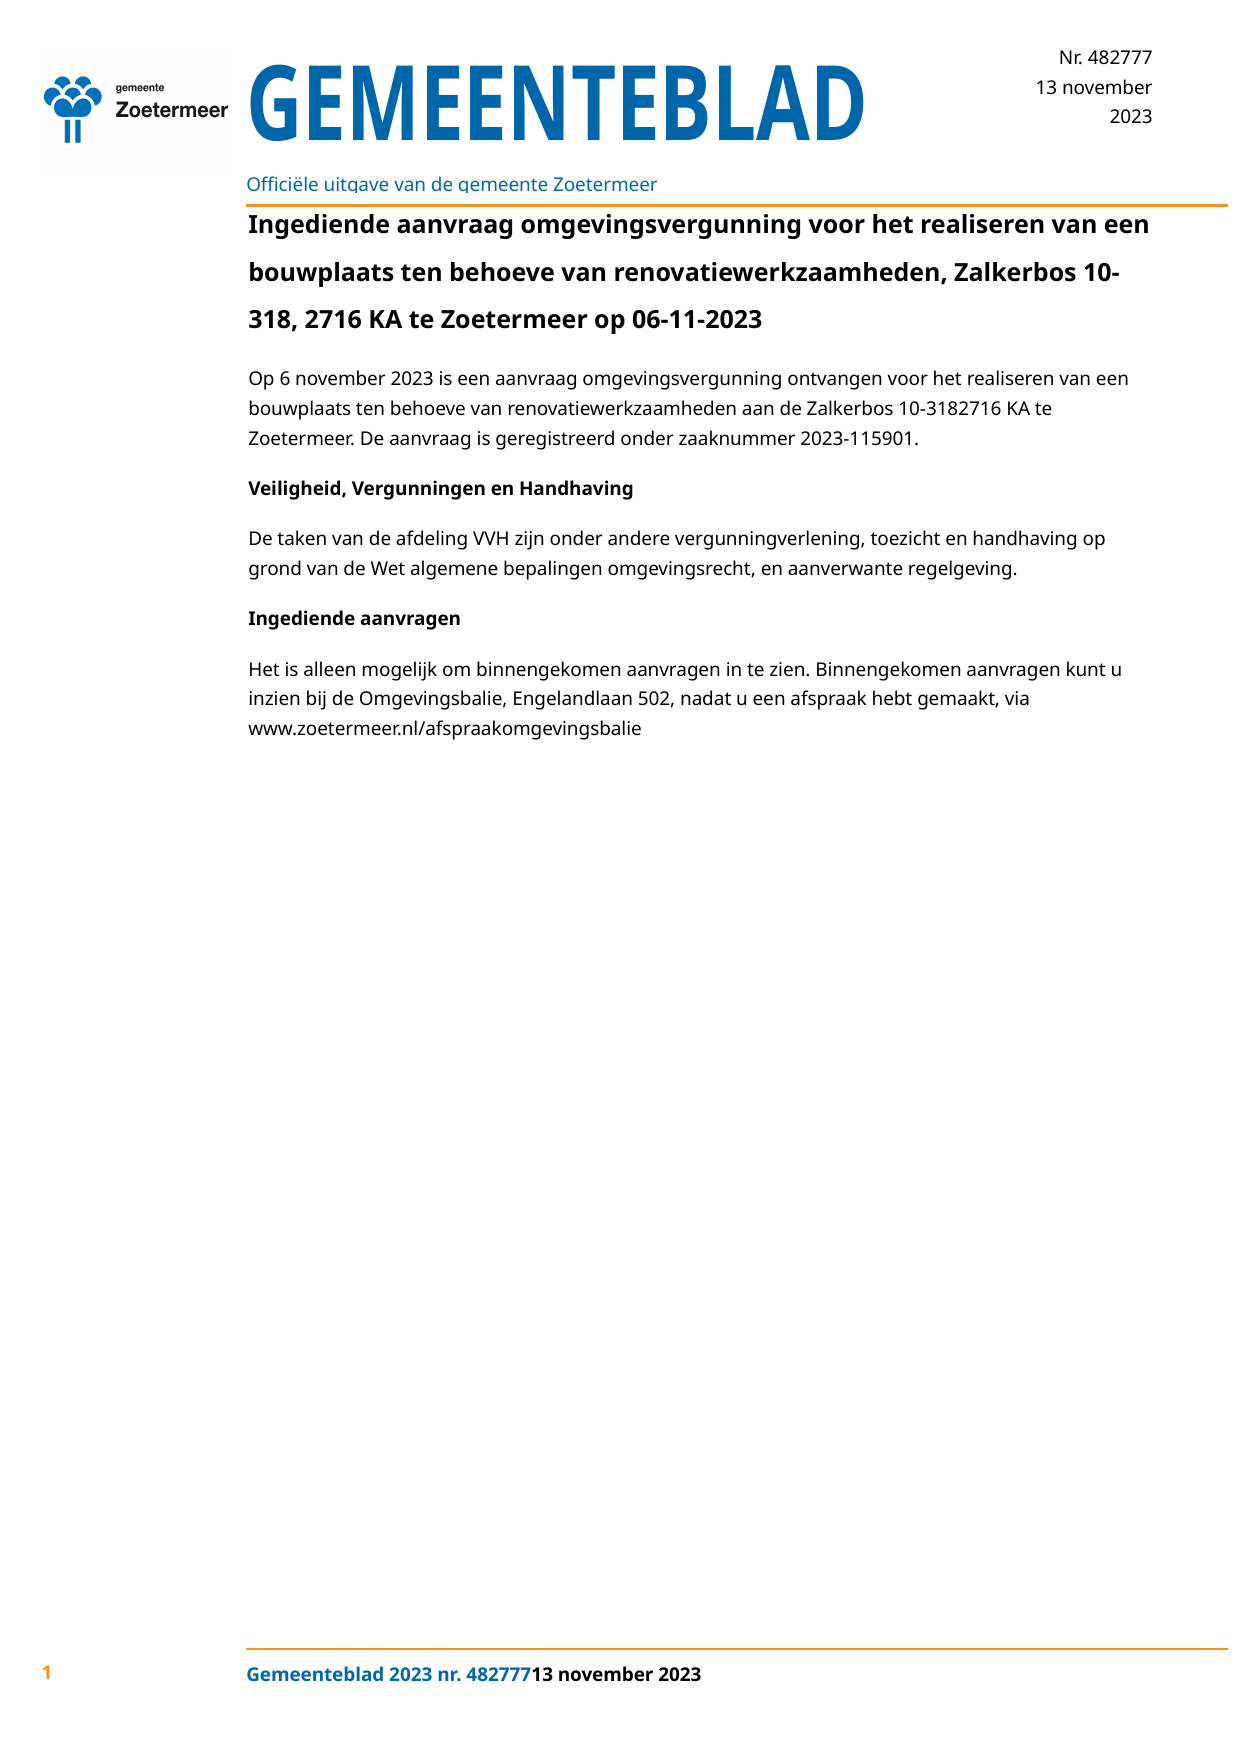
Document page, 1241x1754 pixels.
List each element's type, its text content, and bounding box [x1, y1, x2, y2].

picture [41, 47, 231, 172]
text Veiligheid, Vergunningen en Handhaving [248, 475, 1152, 501]
text De taken van de afdeling VVH zijn onder andere vergunningverlening, toezicht en handhaving op grond van de Wet algemene bepalingen omgevingsrecht, en aanverwante regelgeving. [248, 526, 1152, 581]
text Op 6 november 2023 is een aanvraag omgevingsvergunning ontvangen voor het realiseren van een bouwplaats ten behoeve van renovatiewerkzaamheden aan de Zalkerbos 10-3182716 KA te Zoetermeer. De aanvraag is geregistreerd onder zaaknummer 2023-115901. [248, 366, 1152, 450]
text Het is alleen mogelijk om binnengekomen aanvragen in te zien. Binnengekomen aanvragen kunt u inzien bij de Omgevingsbalie, Engelandlaan 502, nadat u een afspraak hebt gemaakt, via www.zoetermeer.nl/afspraakomgevingsbalie [248, 656, 1152, 741]
text Ingediende aanvragen [248, 606, 1152, 631]
text Ingediende aanvraag omgevingsvergunning voor het realiseren van een bouwplaats ten behoeve van renovatiewerkzaamheden, Zalkerbos 10-318, 2716 KA te Zoetermeer op 06-11-2023 [248, 207, 1152, 336]
